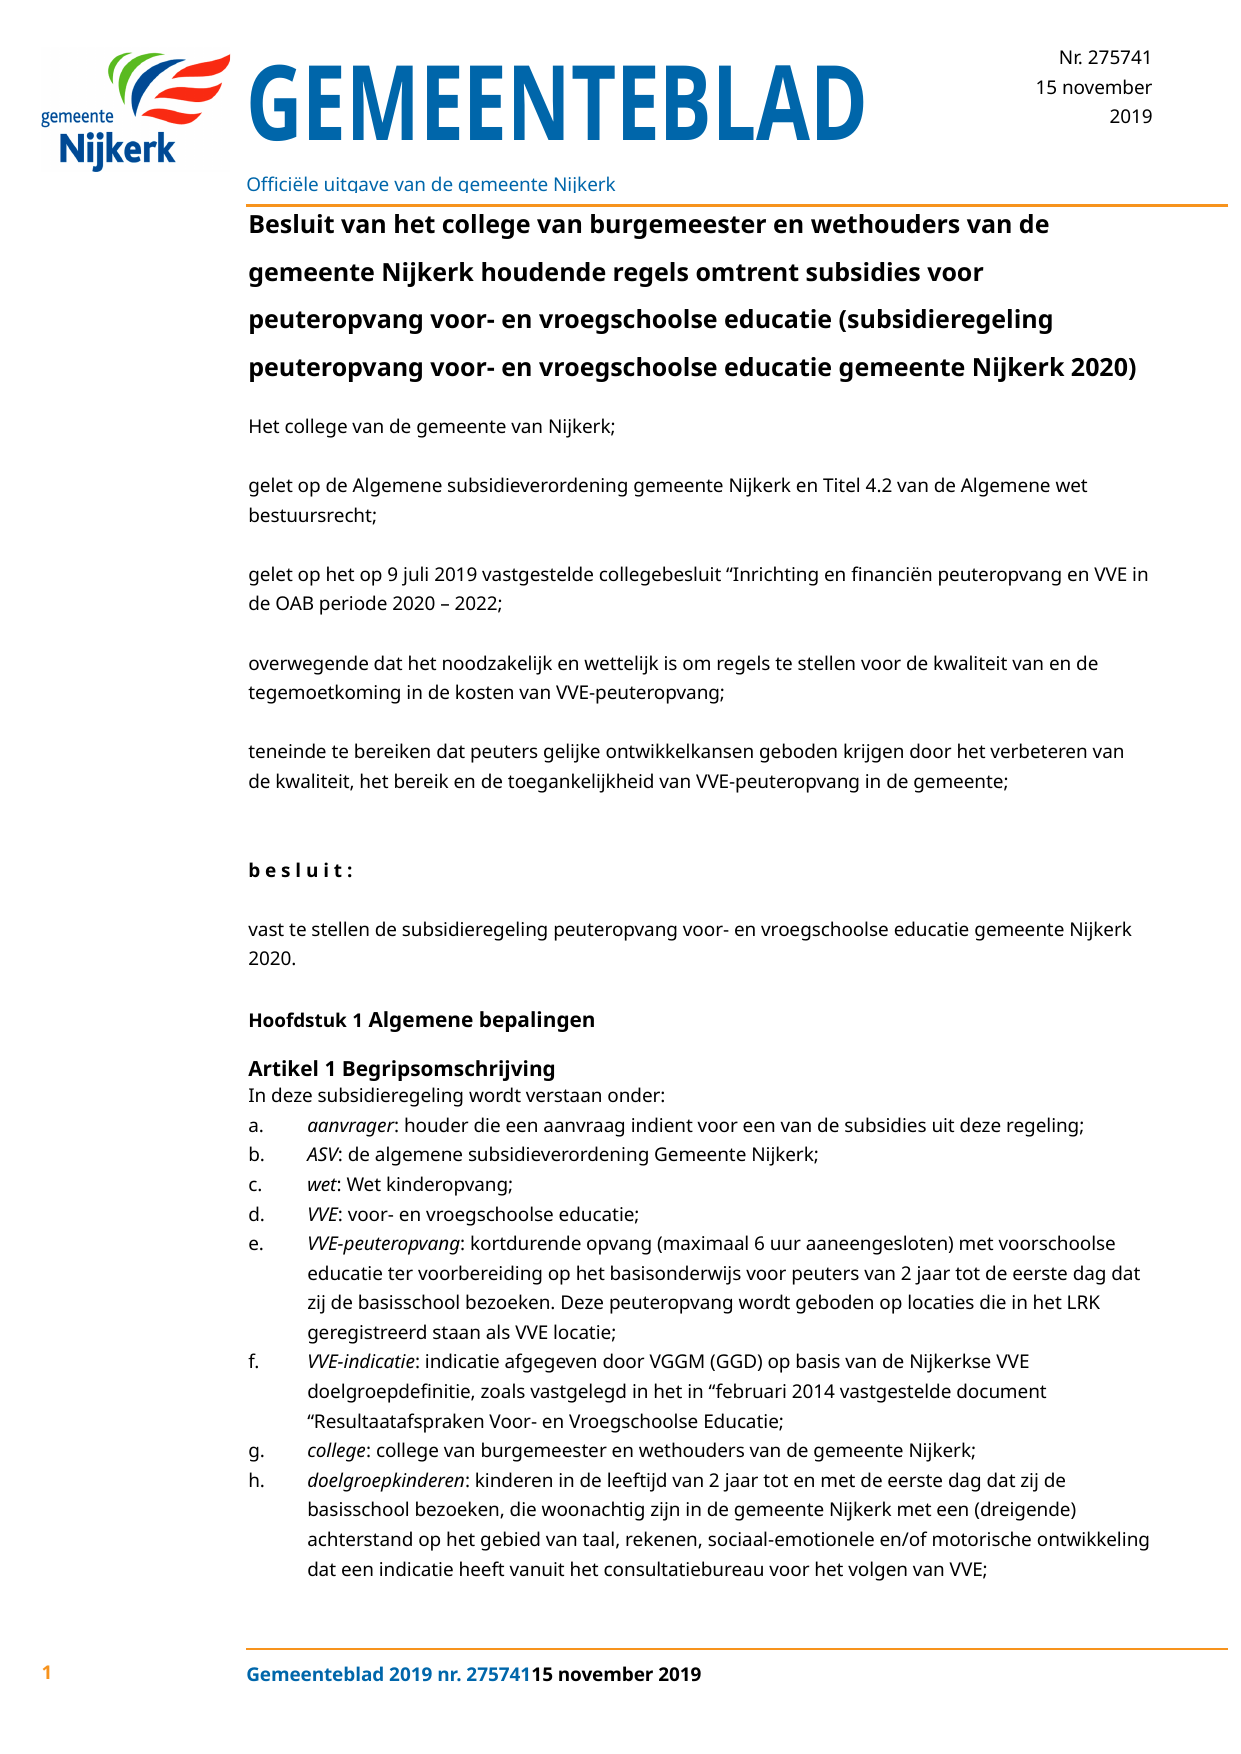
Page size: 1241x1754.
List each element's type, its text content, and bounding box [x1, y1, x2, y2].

text vast te stellen de subsidieregeling peuteropvang voor- en vroegschoolse educatie gemeente Nijkerk 2020. [248, 916, 1152, 971]
picture [41, 47, 231, 172]
text Artikel 1 Begripsomschrijving [248, 1054, 1152, 1082]
list VVE: voor- en vroegschoolse educatie; [248, 1201, 1152, 1227]
list doelgroepkinderen: kinderen in de leeftijd van 2 jaar tot en met de eerste dag dat zij de basisschool bezoeken, die woonachtig zijn in de gemeente Nijkerk met een (dreigende) achterstand op het gebied van taal, rekenen, sociaal-emotionele en/of motorische ontwikkeling dat een indicatie heeft vanuit het consultatiebureau voor het volgen van VVE; [248, 1467, 1152, 1582]
text gelet op het op 9 juli 2019 vastgestelde collegebesluit “Inrichting en financiën peuteropvang en VVE in de OAB periode 2020 – 2022; [248, 561, 1152, 616]
list college: college van burgemeester en wethouders van de gemeente Nijkerk; [248, 1437, 1152, 1463]
list VVE-indicatie: indicatie afgegeven door VGGM (GGD) op basis van de Nijkerkse VVE doelgroepdefinitie, zoals vastgelegd in het in “februari 2014 vastgestelde document “Resultaatafspraken Voor- en Vroegschoolse Educatie; [248, 1349, 1152, 1434]
text Besluit van het college van burgemeester en wethouders van de gemeente Nijkerk houdende regels omtrent subsidies voor peuteropvang voor- en vroegschoolse educatie (subsidieregeling peuteropvang voor- en vroegschoolse educatie gemeente Nijkerk 2020) [248, 207, 1152, 384]
text overwegende dat het noodzakelijk en wettelijk is om regels te stellen voor de kwaliteit van en de tegemoetkoming in de kosten van VVE-peuteropvang; [248, 650, 1152, 705]
list wet: Wet kinderopvang; [248, 1171, 1152, 1197]
list ASV: de algemene subsidieverordening Gemeente Nijkerk; [248, 1142, 1152, 1167]
text In deze subsidieregeling wordt verstaan onder: [248, 1082, 1152, 1108]
text b e s l u i t : [248, 857, 1152, 883]
list VVE-peuteropvang: kortdurende opvang (maximaal 6 uur aaneengesloten) met voorschoolse educatie ter voorbereiding op het basisonderwijs voor peuters van 2 jaar tot de eerste dag dat zij de basisschool bezoeken. Deze peuteropvang wordt geboden op locaties die in het LRK geregistreerd staan als VVE locatie; [248, 1230, 1152, 1345]
text teneinde te bereiken dat peuters gelijke ontwikkelkansen geboden krijgen door het verbeteren van de kwaliteit, het bereik en de toegankelijkheid van VVE-peuteropvang in de gemeente; [248, 738, 1152, 794]
text gelet op de Algemene subsidieverordening gemeente Nijkerk en Titel 4.2 van de Algemene wet bestuursrecht; [248, 472, 1152, 528]
list aanvrager: houder die een aanvraag indient voor een van de subsidies uit deze regeling; [248, 1112, 1152, 1138]
text Hoofdstuk 1 Algemene bepalingen [248, 1005, 1152, 1033]
text Het college van de gemeente van Nijkerk; [248, 413, 1152, 439]
